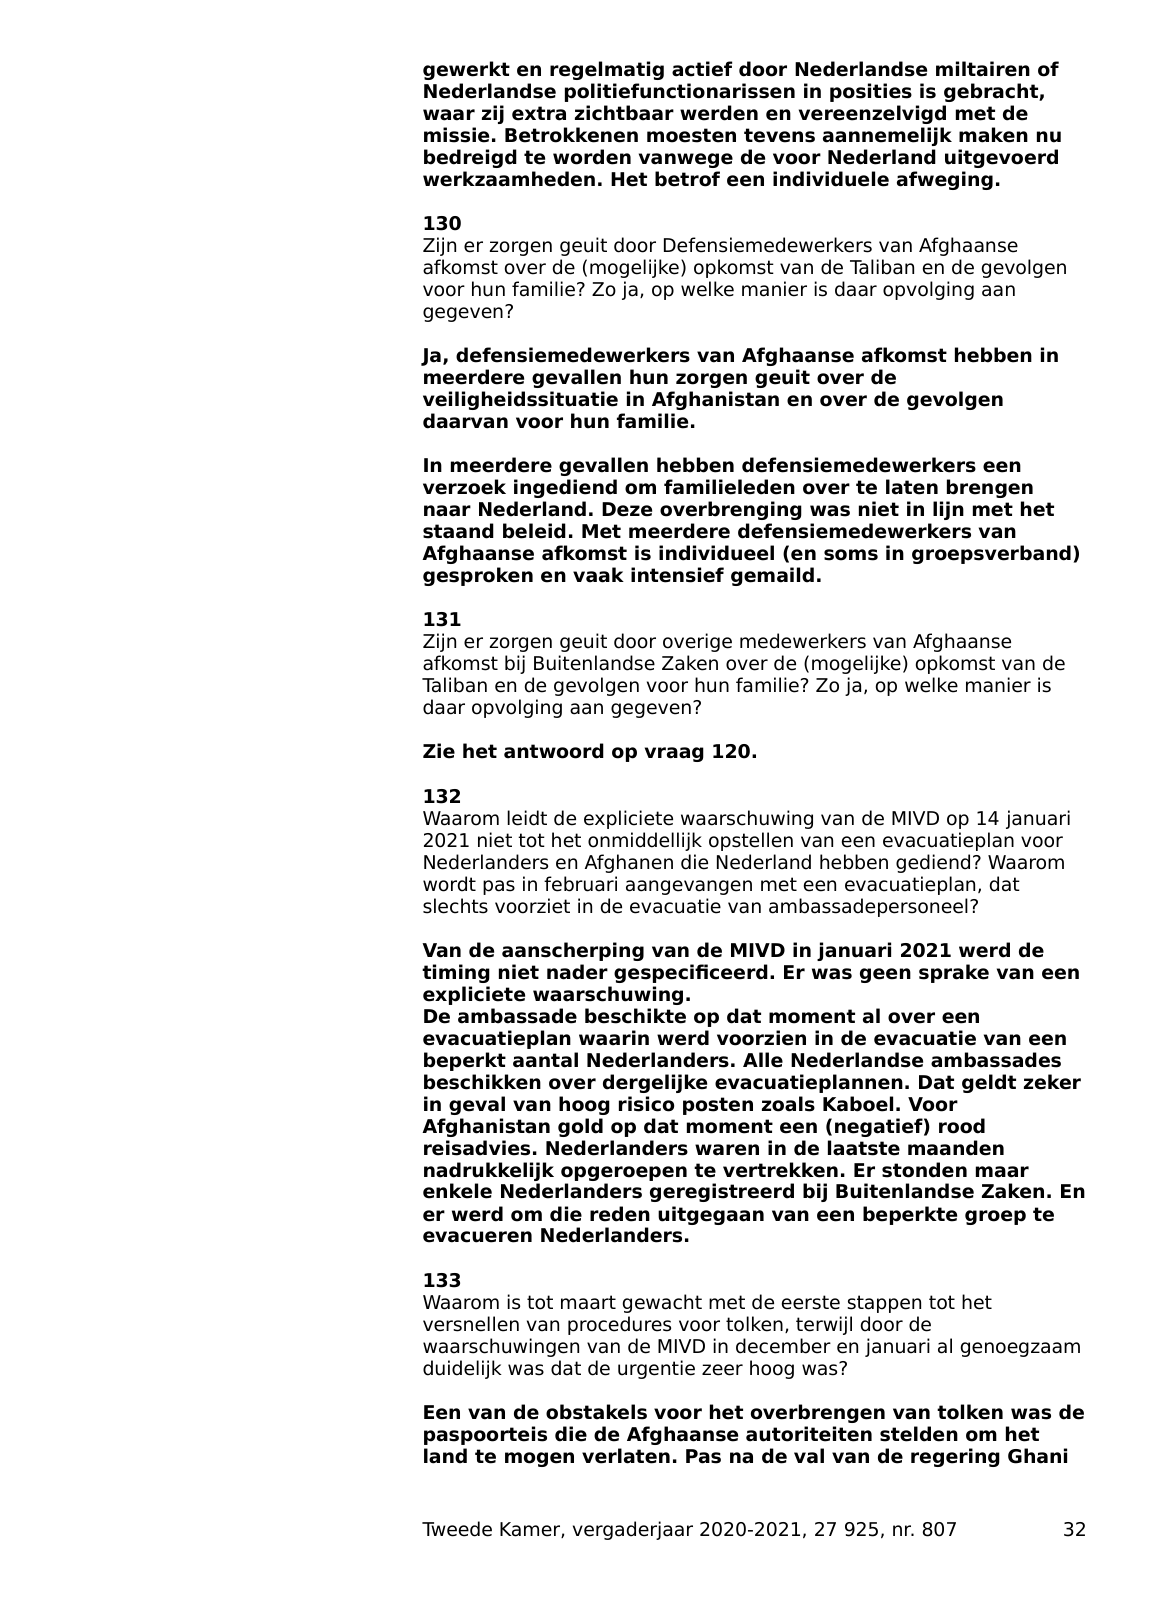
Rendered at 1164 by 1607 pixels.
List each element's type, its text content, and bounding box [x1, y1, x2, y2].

text Waarom is tot maart gewacht met de eerste stappen tot het versnellen van procedures voor tolken, terwijl door de waarschuwingen van de MIVD in december en januari al genoegzaam duidelijk was dat de urgentie zeer hoog was? [422, 1292, 1087, 1379]
text Ja, defensiemedewerkers van Afghaanse afkomst hebben in meerdere gevallen hun zorgen geuit over de veiligheidssituatie in Afghanistan en over de gevolgen daarvan voor hun familie. [422, 345, 1087, 433]
text Zijn er zorgen geuit door Defensiemedewerkers van Afghaanse afkomst over de (mogelijke) opkomst van de Taliban en de gevolgen voor hun familie? Zo ja, op welke manier is daar opvolging aan gegeven? [422, 235, 1087, 323]
text Van de aanscherping van de MIVD in januari 2021 werd de timing niet nader gespecificeerd. Er was geen sprake van een expliciete waarschuwing. [422, 940, 1087, 1006]
text Zie het antwoord op vraag 120. [422, 741, 1087, 763]
text Zijn er zorgen geuit door overige medewerkers van Afghaanse afkomst bij Buitenlandse Zaken over de (mogelijke) opkomst van de Taliban en de gevolgen voor hun familie? Zo ja, op welke manier is daar opvolging aan gegeven? [422, 631, 1087, 719]
text De ambassade beschikte op dat moment al over een evacuatieplan waarin werd voorzien in de evacuatie van een beperkt aantal Nederlanders. Alle Nederlandse ambassades beschikken over dergelijke evacuatieplannen. Dat geldt zeker in geval van hoog risico posten zoals Kaboel. Voor Afghanistan gold op dat moment een (negatief) rood reisadvies. Nederlanders waren in de laatste maanden nadrukkelijk opgeroepen te vertrekken. Er stonden maar enkele Nederlanders geregistreerd bij Buitenlandse Zaken. En er werd om die reden uitgegaan van een beperkte groep te evacueren Nederlanders. [422, 1006, 1087, 1247]
text Waarom leidt de expliciete waarschuwing van de MIVD op 14 januari 2021 niet tot het onmiddellijk opstellen van een evacuatieplan voor Nederlanders en Afghanen die Nederland hebben gediend? Waarom wordt pas in februari aangevangen met een evacuatieplan, dat slechts voorziet in de evacuatie van ambassadepersoneel? [422, 808, 1087, 917]
text 132 [422, 786, 1087, 808]
text 130 [422, 213, 1087, 235]
text 133 [422, 1269, 1087, 1292]
text gewerkt en regelmatig actief door Nederlandse miltairen of Nederlandse politiefunctionarissen in posities is gebracht, waar zij extra zichtbaar werden en vereenzelvigd met de missie. Betrokkenen moesten tevens aannemelijk maken nu bedreigd te worden vanwege de voor Nederland uitgevoerd werkzaamheden. Het betrof een individuele afweging. [422, 59, 1087, 191]
text 131 [422, 609, 1087, 631]
text In meerdere gevallen hebben defensiemedewerkers een verzoek ingediend om familieleden over te laten brengen naar Nederland. Deze overbrenging was niet in lijn met het staand beleid. Met meerdere defensiemedewerkers van Afghaanse afkomst is individueel (en soms in groepsverband) gesproken en vaak intensief gemaild. [422, 455, 1087, 587]
text Een van de obstakels voor het overbrengen van tolken was de paspoorteis die de Afghaanse autoriteiten stelden om het land te mogen verlaten. Pas na de val van de regering Ghani [422, 1402, 1087, 1468]
